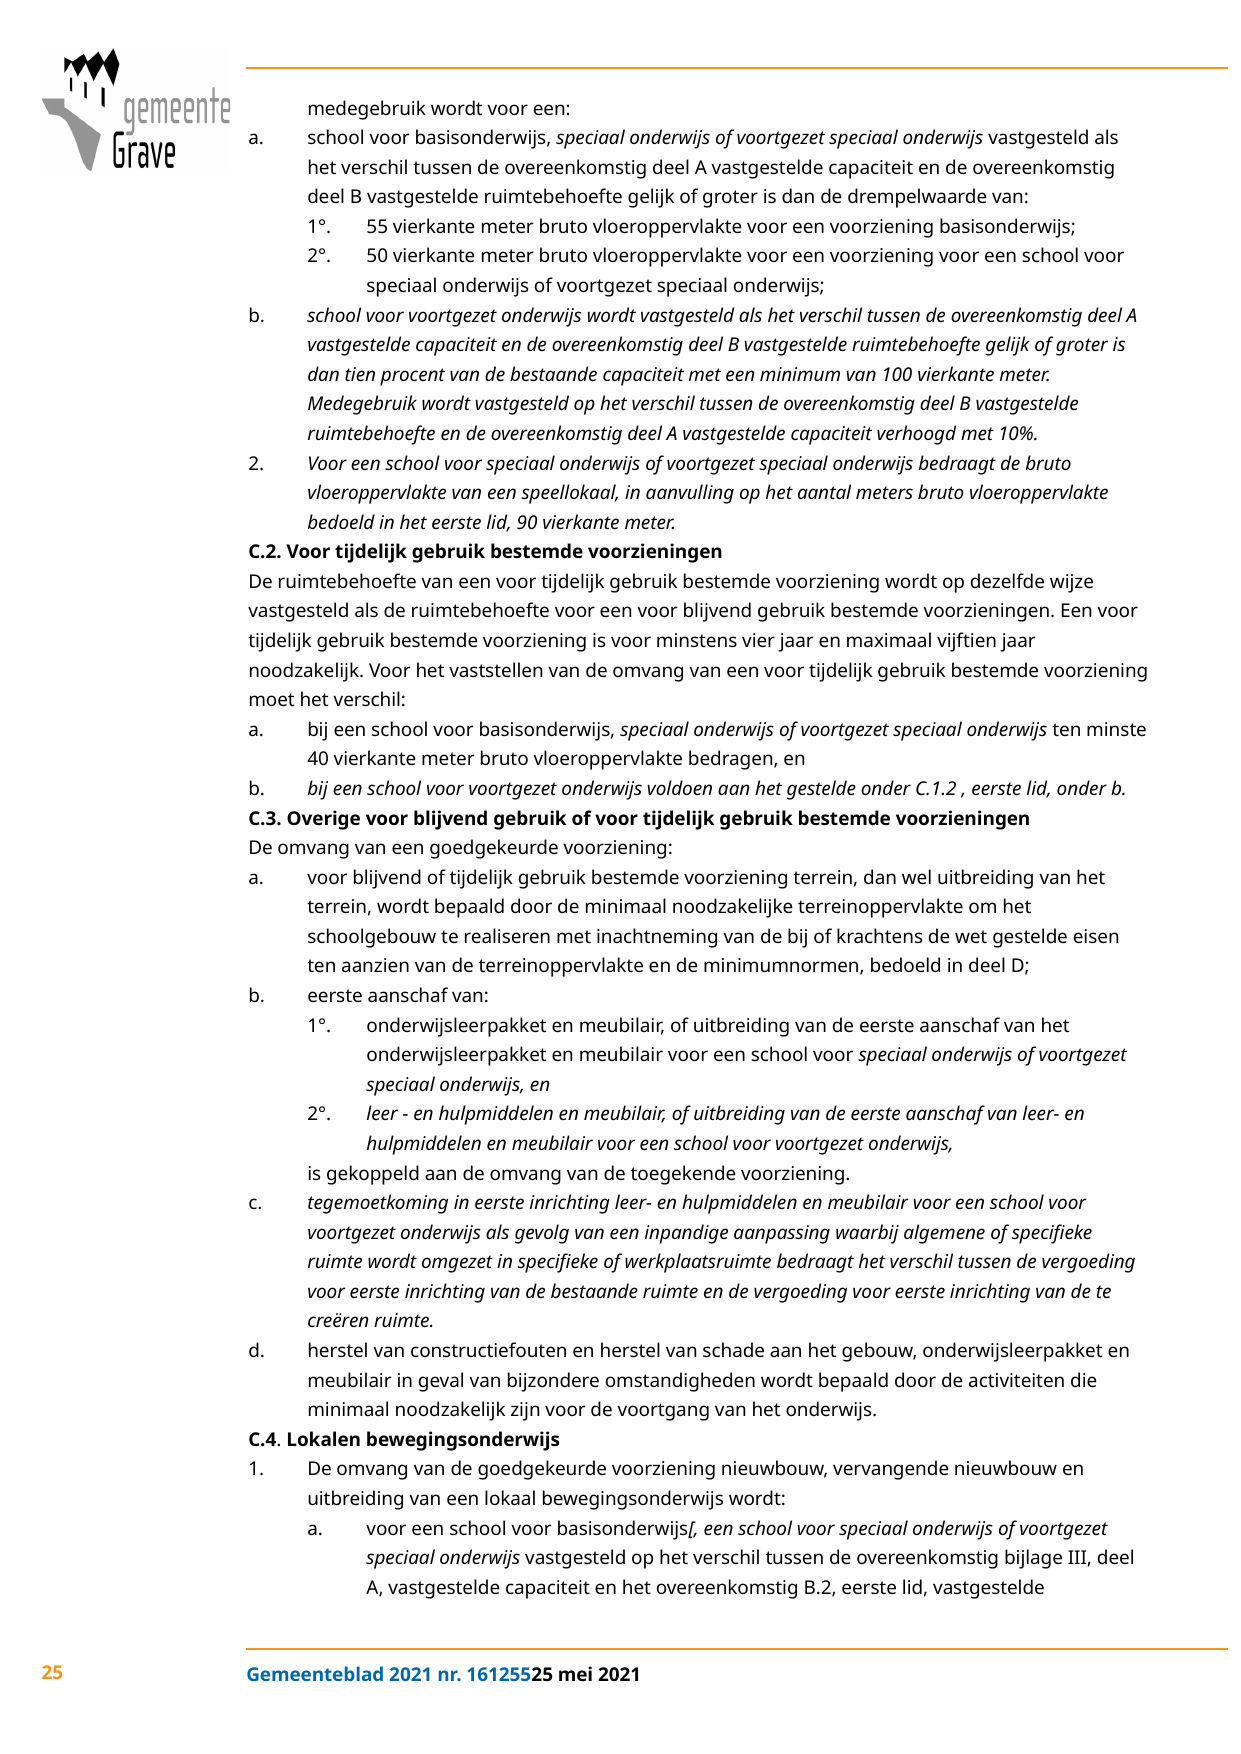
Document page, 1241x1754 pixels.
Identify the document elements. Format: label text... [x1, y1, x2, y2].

text De omvang van een goedgekeurde voorziening: [248, 834, 1152, 860]
list school voor voortgezet onderwijs wordt vastgesteld als het verschil tussen de overeenkomstig deel A vastgestelde capaciteit en de overeenkomstig deel B vastgestelde ruimtebehoefte gelijk of groter is dan tien procent van de bestaande capaciteit met een minimum van 100 vierkante meter. Medegebruik wordt vastgesteld op het verschil tussen de overeenkomstig deel B vastgestelde ruimtebehoefte en de overeenkomstig deel A vastgestelde capaciteit verhoogd met 10%. [248, 302, 1152, 446]
list tegemoetkoming in eerste inrichting leer- en hulpmiddelen en meubilair voor een school voor voortgezet onderwijs als gevolg van een inpandige aanpassing waarbij algemene of specifieke ruimte wordt omgezet in specifieke of werkplaatsruimte bedraagt het verschil tussen de vergoeding voor eerste inrichting van de bestaande ruimte en de vergoeding voor eerste inrichting van de te creëren ruimte. [248, 1189, 1152, 1333]
list eerste aanschaf van: [248, 982, 1152, 1008]
list De omvang van de goedgekeurde voorziening nieuwbouw, vervangende nieuwbouw en uitbreiding van een lokaal bewegingsonderwijs wordt: [248, 1456, 1152, 1511]
list bij een school voor basisonderwijs, speciaal onderwijs of voortgezet speciaal onderwijs ten minste 40 vierkante meter bruto vloeroppervlakte bedragen, en [248, 716, 1152, 771]
text C.4. Lokalen bewegingsonderwijs [248, 1426, 1152, 1452]
list is gekoppeld aan de omvang van de toegekende voorziening. [248, 1160, 1152, 1186]
text C.3. Overige voor blijvend gebruik of voor tijdelijk gebruik bestemde voorzieningen [248, 805, 1152, 831]
list medegebruik wordt voor een: [248, 95, 1152, 121]
text De ruimtebehoefte van een voor tijdelijk gebruik bestemde voorziening wordt op dezelfde wijze vastgesteld als de ruimtebehoefte voor een voor blijvend gebruik bestemde voorzieningen. Een voor tijdelijk gebruik bestemde voorziening is voor minstens vier jaar en maximaal vijftien jaar noodzakelijk. Voor het vaststellen van de omvang van een voor tijdelijk gebruik bestemde voorziening moet het verschil: [248, 568, 1152, 712]
list 55 vierkante meter bruto vloeroppervlakte voor een voorziening basisonderwijs; [307, 213, 1152, 239]
list school voor basisonderwijs, speciaal onderwijs of voortgezet speciaal onderwijs vastgesteld als het verschil tussen de overeenkomstig deel A vastgestelde capaciteit en de overeenkomstig deel B vastgestelde ruimtebehoefte gelijk of groter is dan de drempelwaarde van: [248, 124, 1152, 209]
list herstel van constructiefouten en herstel van schade aan het gebouw, onderwijsleerpakket en meubilair in geval van bijzondere omstandigheden wordt bepaald door de activiteiten die minimaal noodzakelijk zijn voor de voortgang van het onderwijs. [248, 1337, 1152, 1422]
picture [41, 47, 231, 172]
list bij een school voor voortgezet onderwijs voldoen aan het gestelde onder C.1.2 , eerste lid, onder b. [248, 775, 1152, 801]
text C.2. Voor tijdelijk gebruik bestemde voorzieningen [248, 538, 1152, 564]
list voor een school voor basisonderwijs[, een school voor speciaal onderwijs of voortgezet speciaal onderwijs vastgesteld op het verschil tussen de overeenkomstig bijlage III, deel A, vastgestelde capaciteit en het overeenkomstig B.2, eerste lid, vastgestelde [307, 1515, 1152, 1600]
list 50 vierkante meter bruto vloeroppervlakte voor een voorziening voor een school voor speciaal onderwijs of voortgezet speciaal onderwijs; [307, 243, 1152, 298]
list onderwijsleerpakket en meubilair, of uitbreiding van de eerste aanschaf van het onderwijsleerpakket en meubilair voor een school voor speciaal onderwijs of voortgezet speciaal onderwijs, en [307, 1012, 1152, 1097]
list leer - en hulpmiddelen en meubilair, of uitbreiding van de eerste aanschaf van leer- en hulpmiddelen en meubilair voor een school voor voortgezet onderwijs, [307, 1101, 1152, 1156]
list voor blijvend of tijdelijk gebruik bestemde voorziening terrein, dan wel uitbreiding van het terrein, wordt bepaald door de minimaal noodzakelijke terreinoppervlakte om het schoolgebouw te realiseren met inachtneming van de bij of krachtens de wet gestelde eisen ten aanzien van de terreinoppervlakte en de minimumnormen, bedoeld in deel D; [248, 864, 1152, 978]
list Voor een school voor speciaal onderwijs of voortgezet speciaal onderwijs bedraagt de bruto vloeroppervlakte van een speellokaal, in aanvulling op het aantal meters bruto vloeroppervlakte bedoeld in het eerste lid, 90 vierkante meter. [248, 450, 1152, 535]
